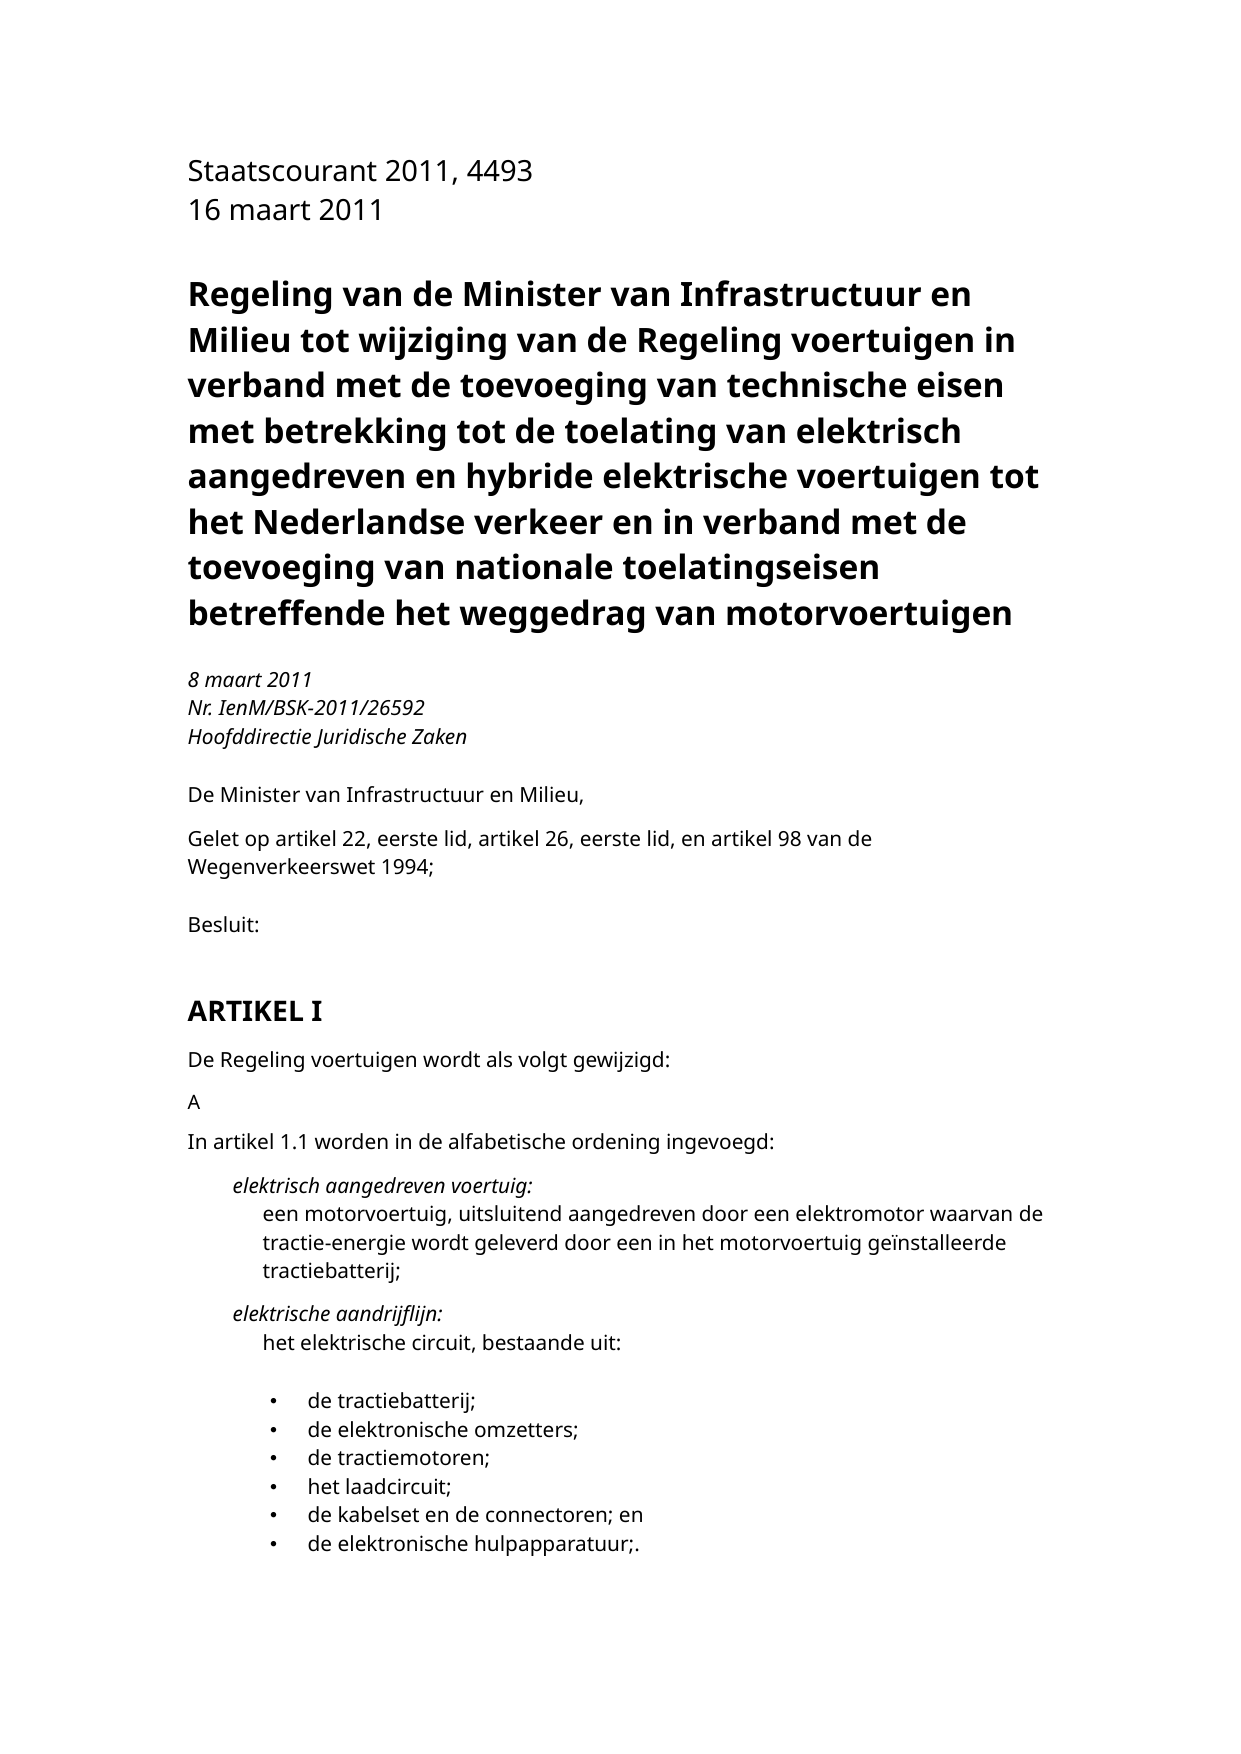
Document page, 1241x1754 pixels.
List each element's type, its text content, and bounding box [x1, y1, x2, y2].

text Hoofddirectie Juridische Zaken [187, 722, 1053, 750]
text In artikel 1.1 worden in de alfabetische ordening ingevoegd: [187, 1127, 1053, 1156]
text het elektrische circuit, bestaande uit: [262, 1328, 1053, 1356]
text Besluit: [187, 911, 1053, 939]
list de kabelset en de connectoren; en [270, 1500, 1053, 1529]
text een motorvoertuig, uitsluitend aangedreven door een elektromotor waarvan de tractie-energie wordt geleverd door een in het motorvoertuig geïnstalleerde tractiebatterij; [262, 1199, 1053, 1284]
text De Minister van Infrastructuur en Milieu, [187, 780, 1053, 809]
text elektrisch aangedreven voertuig: [232, 1171, 1053, 1199]
text De Regeling voertuigen wordt als volgt gewijzigd: [187, 1045, 1053, 1074]
list de elektronische hulpapparatuur;. [270, 1529, 1053, 1557]
text elektrische aandrijflijn: [232, 1299, 1053, 1328]
list de tractiemotoren; [270, 1443, 1053, 1472]
text 16 maart 2011 [187, 190, 1053, 229]
list de tractiebatterij; [270, 1386, 1053, 1415]
list het laadcircuit; [270, 1472, 1053, 1500]
text Staatscourant 2011, 4493 [187, 150, 1053, 190]
subtitle Regeling van de Minister van Infrastructuur en Milieu tot wijziging van de Regeling voertuigen in verband met de toevoeging van technische eisen met betrekking tot de toelating van elektrisch aangedreven en hybride elektrische voertuigen tot het Nederlandse verkeer en in verband met de toevoeging van nationale toelatingseisen betreffende het weggedrag van motorvoertuigen [187, 271, 1053, 635]
text 8 maart 2011 [187, 665, 1053, 693]
text A [187, 1089, 1053, 1116]
text Gelet op artikel 22, eerste lid, artikel 26, eerste lid, en artikel 98 van de Wegenverkeerswet 1994; [187, 824, 1053, 881]
text Nr. IenM/BSK-2011/26592 [187, 693, 1053, 722]
subtitle ARTIKEL I [187, 992, 1053, 1030]
list de elektronische omzetters; [270, 1415, 1053, 1443]
